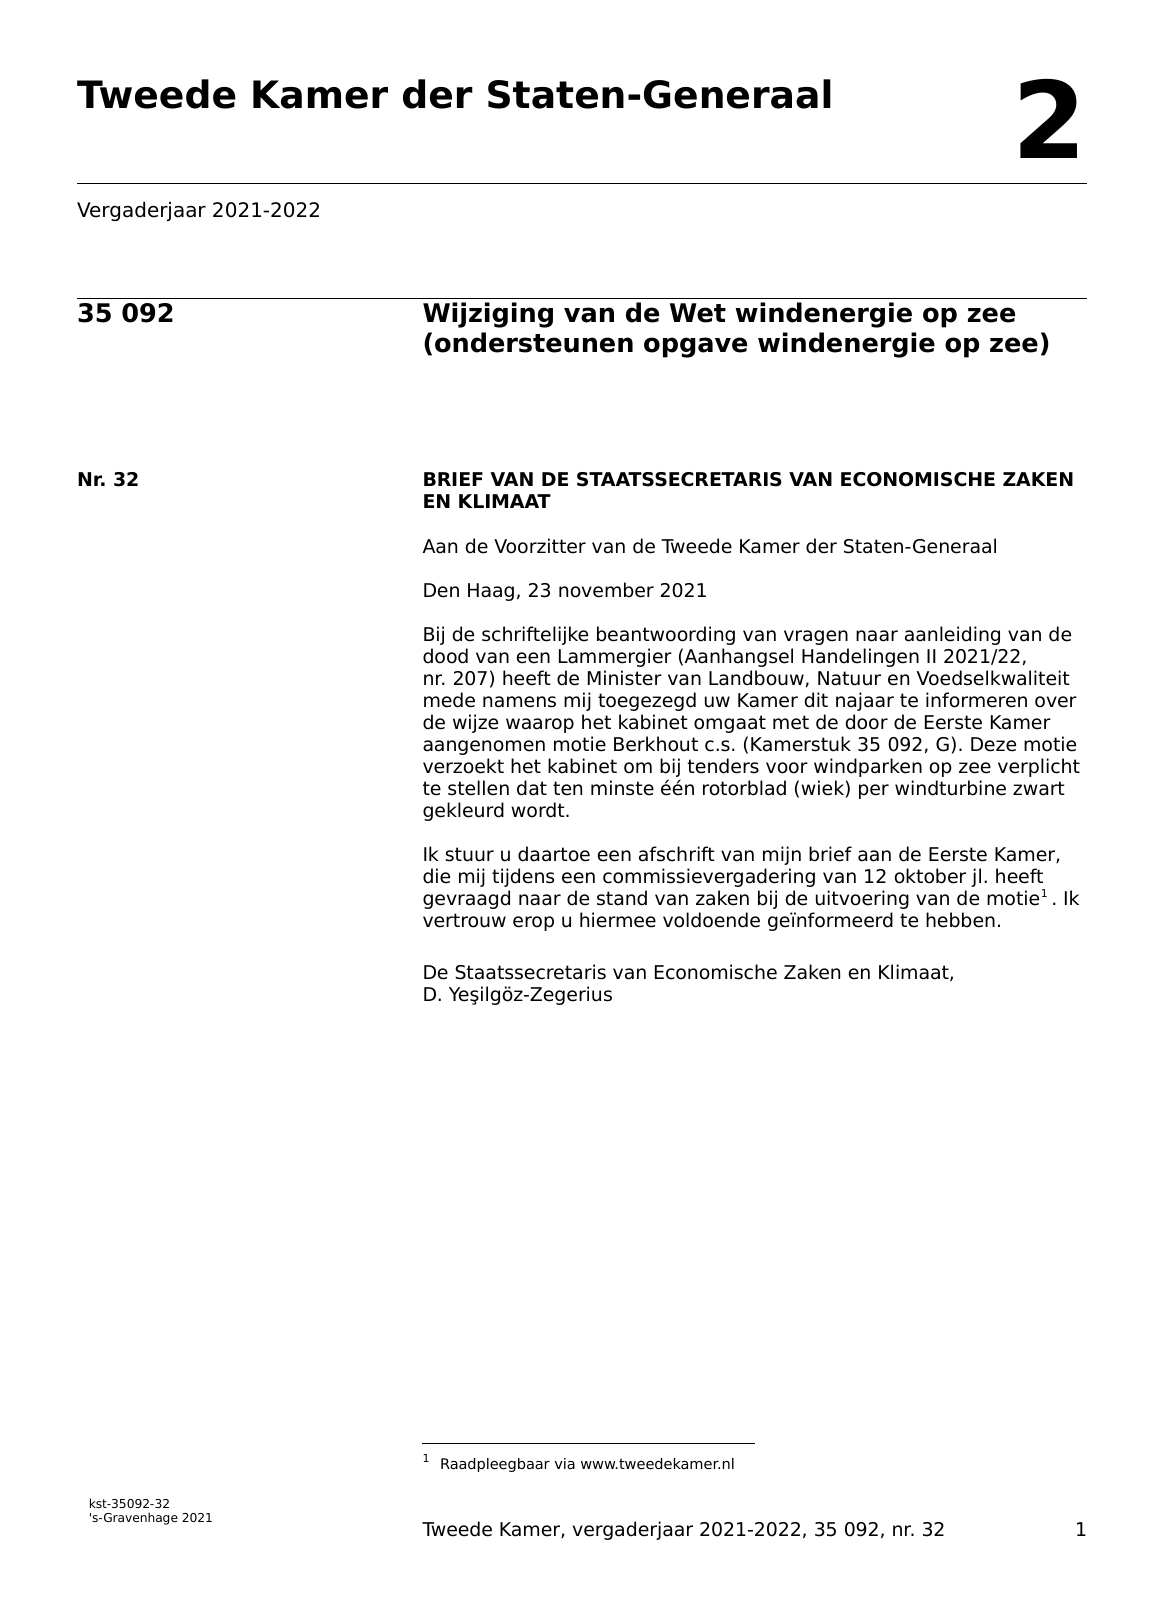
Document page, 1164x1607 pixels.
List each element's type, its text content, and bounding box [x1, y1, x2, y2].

text De Staatssecretaris van Economische Zaken en Klimaat, D. Yeşilgöz-Zegerius [422, 962, 1087, 1006]
text Aan de Voorzitter van de Tweede Kamer der Staten-Generaal [422, 536, 1087, 557]
text kst-35092-32 [88, 1497, 323, 1511]
subtitle 35 092 Wijziging van de Wet windenergie op zee (ondersteunen opgave windenergie op zee) [77, 299, 1087, 358]
text 's-Gravenhage 2021 [88, 1511, 323, 1525]
subtitle Nr. 32 BRIEF VAN DE STAATSSECRETARIS VAN ECONOMISCHE ZAKEN EN KLIMAAT [77, 469, 1087, 513]
text Raadpleegbaar via www.tweedekamer.nl [422, 1452, 1087, 1474]
table_header 2 [886, 59, 1087, 183]
table_header Tweede Kamer der Staten-Generaal [77, 59, 886, 183]
text Den Haag, 23 november 2021 [422, 580, 1087, 602]
table_cell Vergaderjaar 2021-2022 [77, 184, 1087, 298]
text Ik stuur u daartoe een afschrift van mijn brief aan de Eerste Kamer, die mij tijdens een commissievergadering van 12 oktober jl. heeft gevraagd naar de stand van zaken bij de uitvoering van de motie. Ik vertrouw erop u hiermee voldoende geïnformeerd te hebben. [422, 844, 1087, 932]
text Bij de schriftelijke beantwoording van vragen naar aanleiding van de dood van een Lammergier (Aanhangsel Handelingen II 2021/22, nr. 207) heeft de Minister van Landbouw, Natuur en Voedselkwaliteit mede namens mij toegezegd uw Kamer dit najaar te informeren over de wijze waarop het kabinet omgaat met de door de Eerste Kamer aangenomen motie Berkhout c.s. (Kamerstuk 35 092, G). Deze motie verzoekt het kabinet om bij tenders voor windparken op zee verplicht te stellen dat ten minste één rotorblad (wiek) per windturbine zwart gekleurd wordt. [422, 624, 1087, 822]
